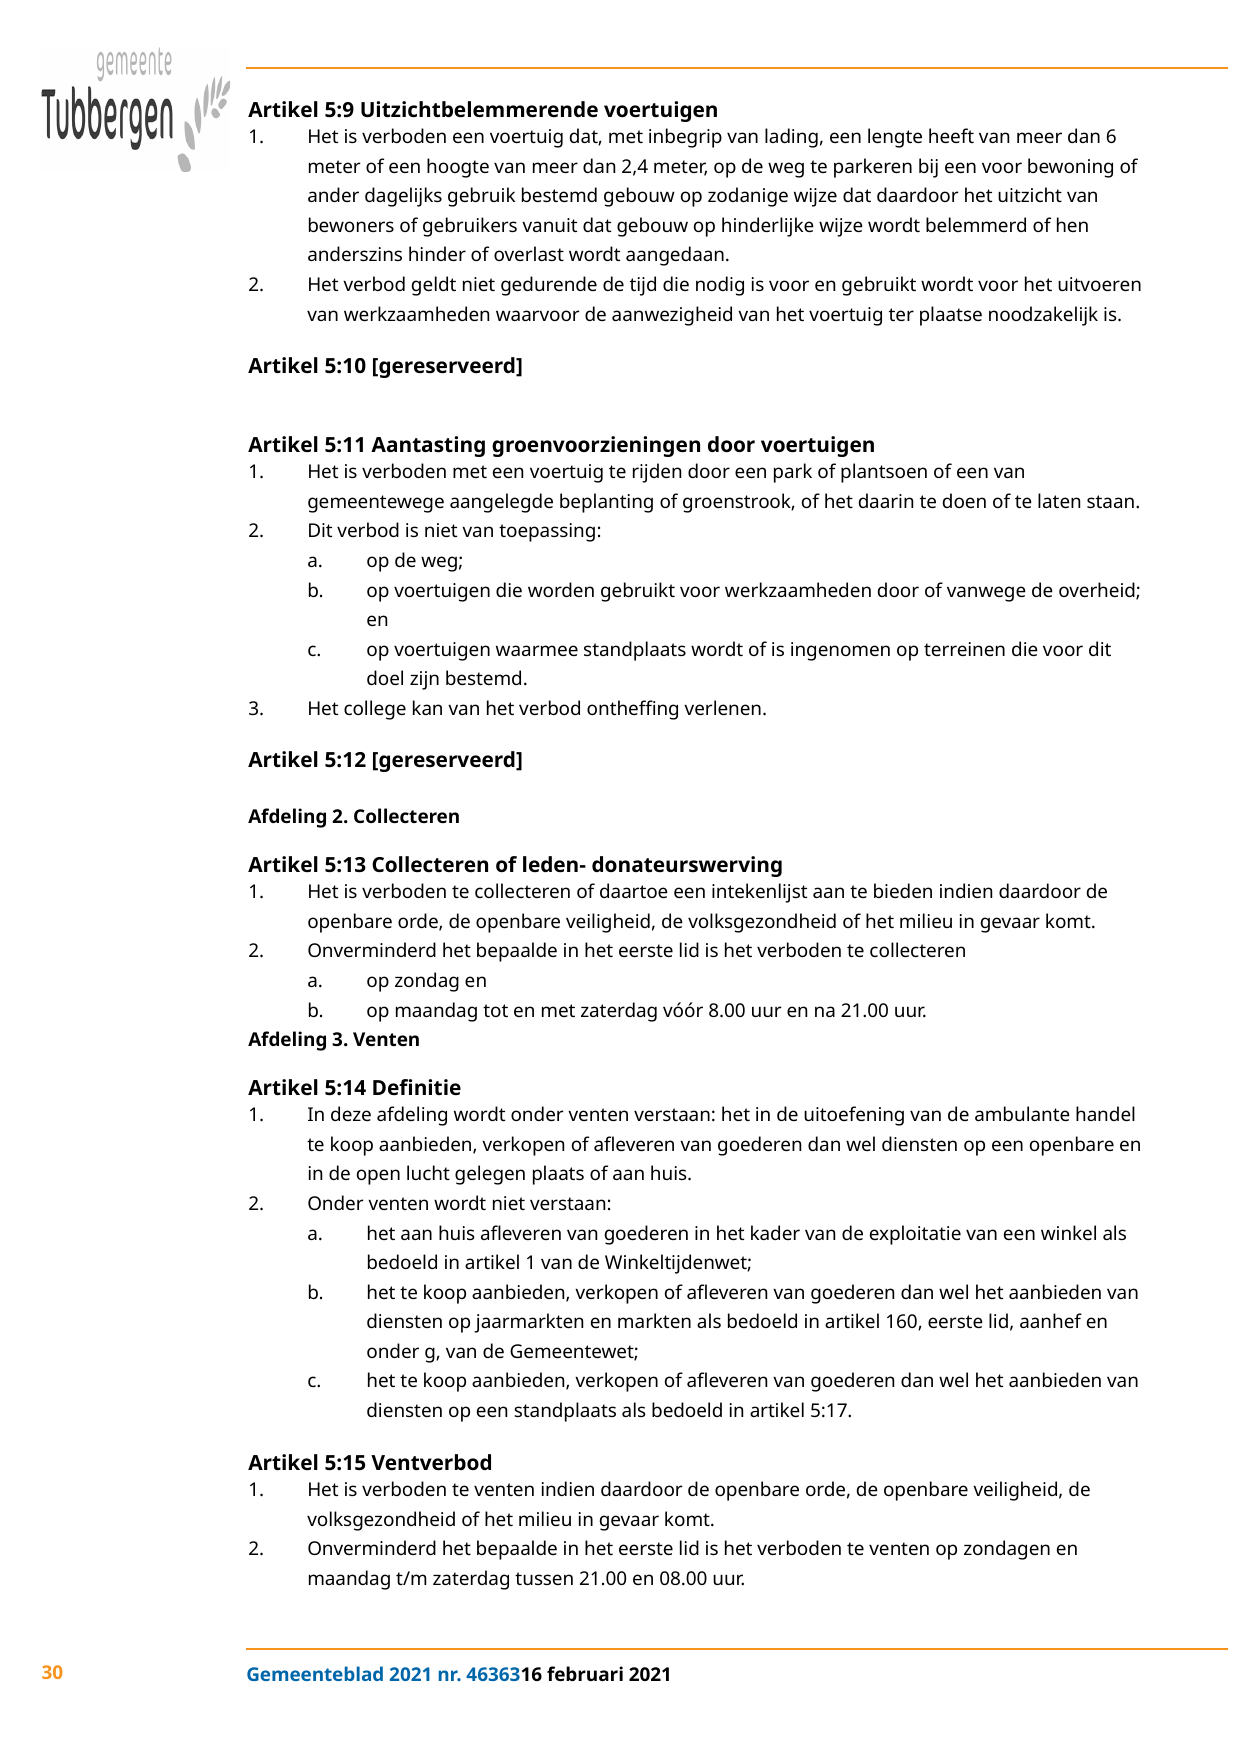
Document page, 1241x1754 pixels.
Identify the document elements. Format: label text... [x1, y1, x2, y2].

picture [41, 47, 231, 172]
list In deze afdeling wordt onder venten verstaan: het in de uitoefening van de ambulante handel te koop aanbieden, verkopen of afleveren van goederen dan wel diensten op een openbare en in de open lucht gelegen plaats of aan huis. [248, 1101, 1152, 1186]
list Onverminderd het bepaalde in het eerste lid is het verboden te venten op zondagen en maandag t/m zaterdag tussen 21.00 en 08.00 uur. [248, 1535, 1152, 1591]
text Artikel 5:13 Collecteren of leden- donateurswerving [248, 850, 1152, 878]
text Artikel 5:11 Aantasting groenvoorzieningen door voertuigen [248, 430, 1152, 458]
list op maandag tot en met zaterdag vóór 8.00 uur en na 21.00 uur. [307, 997, 1152, 1023]
text Artikel 5:9 Uitzichtbelemmerende voertuigen [248, 95, 1152, 123]
list Onverminderd het bepaalde in het eerste lid is het verboden te collecteren [248, 938, 1152, 963]
list het te koop aanbieden, verkopen of afleveren van goederen dan wel het aanbieden van diensten op een standplaats als bedoeld in artikel 5:17. [307, 1368, 1152, 1423]
list het te koop aanbieden, verkopen of afleveren van goederen dan wel het aanbieden van diensten op jaarmarkten en markten als bedoeld in artikel 160, eerste lid, aanhef en onder g, van de Gemeentewet; [307, 1279, 1152, 1364]
list Dit verbod is niet van toepassing: [248, 518, 1152, 543]
list op de weg; [307, 547, 1152, 573]
list op zondag en [307, 967, 1152, 993]
list Het verbod geldt niet gedurende de tijd die nodig is voor en gebruikt wordt voor het uitvoeren van werkzaamheden waarvoor de aanwezigheid van het voertuig ter plaatse noodzakelijk is. [248, 271, 1152, 326]
text Artikel 5:15 Ventverbod [248, 1448, 1152, 1476]
list op voertuigen die worden gebruikt voor werkzaamheden door of vanwege de overheid; en [307, 577, 1152, 632]
text Artikel 5:14 Definitie [248, 1073, 1152, 1101]
text Afdeling 2. Collecteren [248, 803, 1152, 829]
text Artikel 5:12 [gereserveerd] [248, 746, 1152, 774]
list Het is verboden een voertuig dat, met inbegrip van lading, een lengte heeft van meer dan 6 meter of een hoogte van meer dan 2,4 meter, op de weg te parkeren bij een voor bewoning of ander dagelijks gebruik bestemd gebouw op zodanige wijze dat daardoor het uitzicht van bewoners of gebruikers vanuit dat gebouw op hinderlijke wijze wordt belemmerd of hen anderszins hinder of overlast wordt aangedaan. [248, 123, 1152, 267]
text Afdeling 3. Venten [248, 1026, 1152, 1052]
list op voertuigen waarmee standplaats wordt of is ingenomen op terreinen die voor dit doel zijn bestemd. [307, 636, 1152, 691]
text Artikel 5:10 [gereserveerd] [248, 351, 1152, 379]
list het aan huis afleveren van goederen in het kader van de exploitatie van een winkel als bedoeld in artikel 1 van de Winkeltijdenwet; [307, 1220, 1152, 1275]
list Het is verboden te collecteren of daartoe een intekenlijst aan te bieden indien daardoor de openbare orde, de openbare veiligheid, de volksgezondheid of het milieu in gevaar komt. [248, 878, 1152, 934]
list Het is verboden met een voertuig te rijden door een park of plantsoen of een van gemeentewege aangelegde beplanting of groenstrook, of het daarin te doen of te laten staan. [248, 458, 1152, 514]
list Onder venten wordt niet verstaan: [248, 1190, 1152, 1216]
list Het is verboden te venten indien daardoor de openbare orde, de openbare veiligheid, de volksgezondheid of het milieu in gevaar komt. [248, 1476, 1152, 1531]
list Het college kan van het verbod ontheffing verlenen. [248, 695, 1152, 721]
